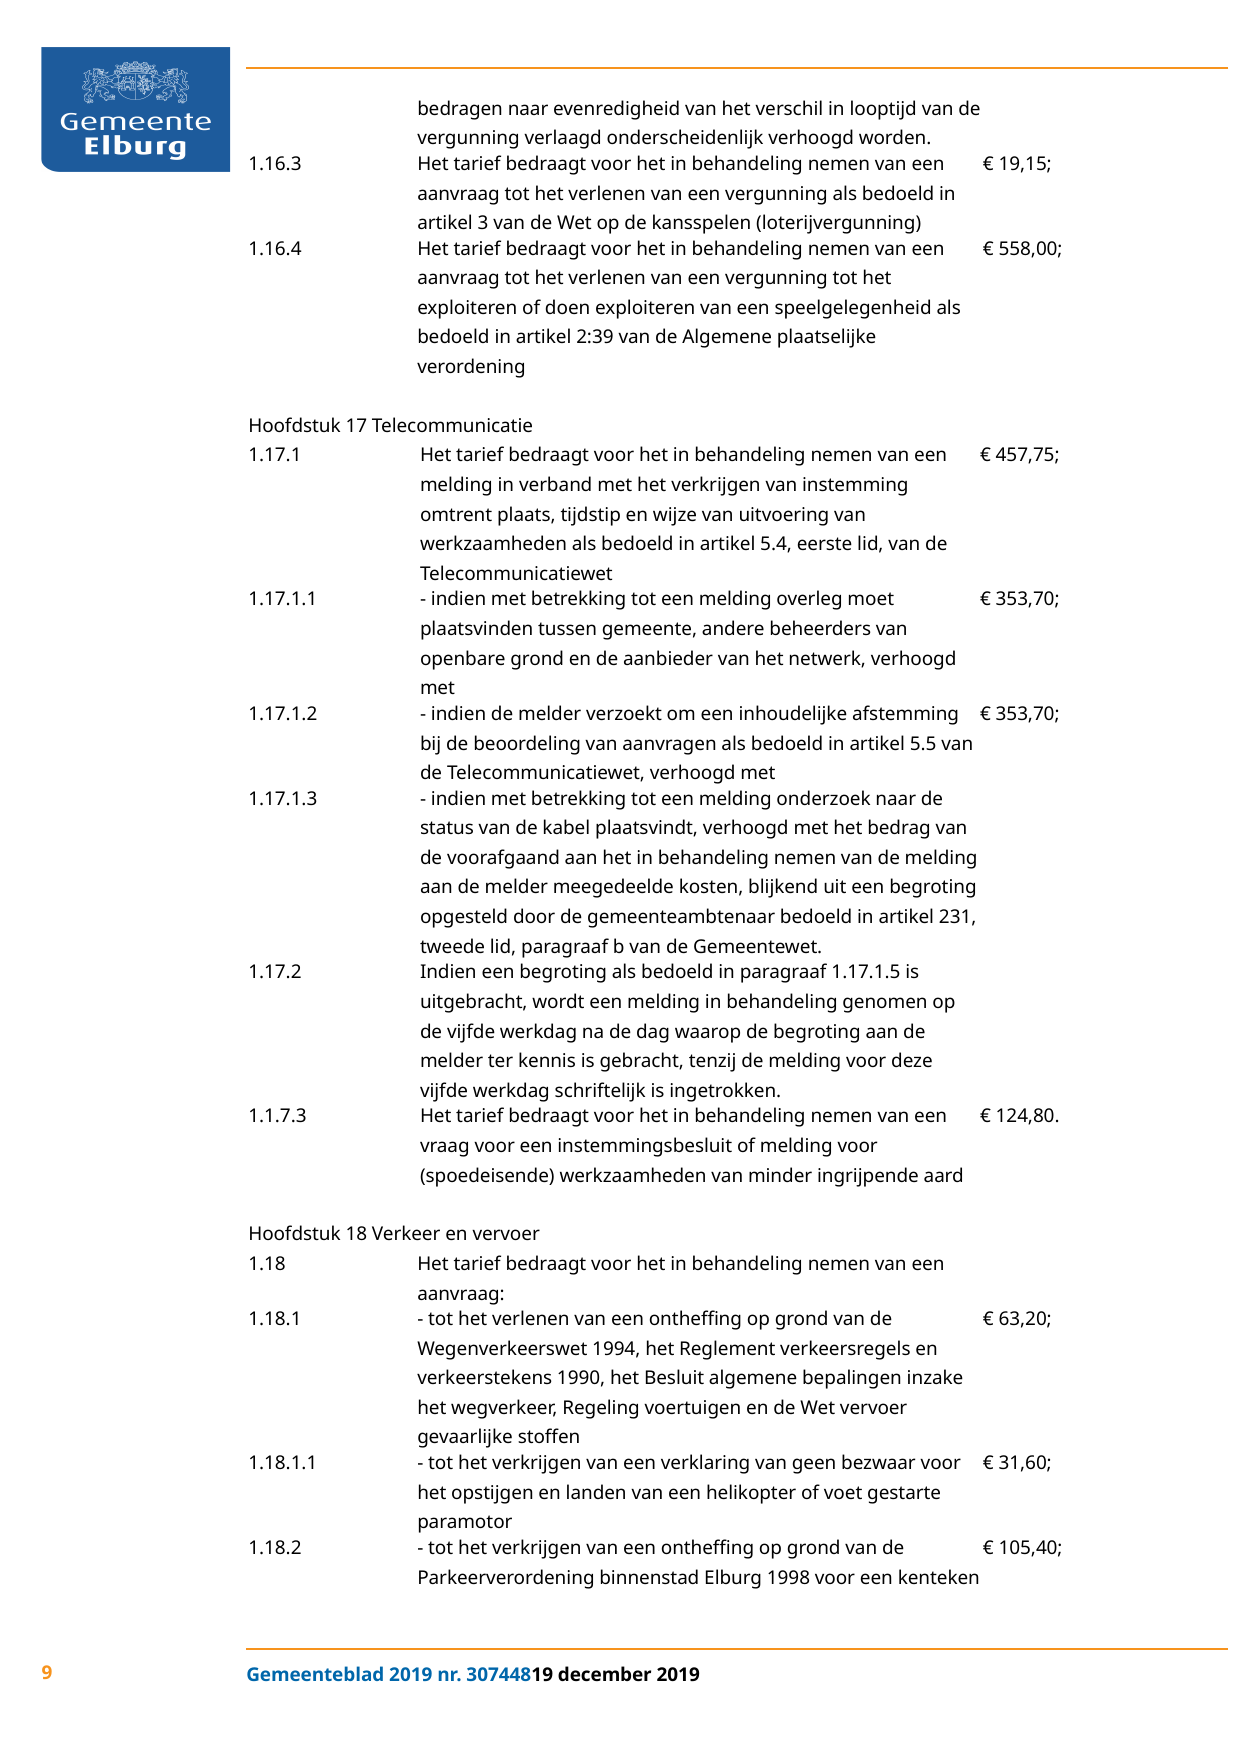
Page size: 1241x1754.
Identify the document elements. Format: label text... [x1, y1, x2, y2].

table_header Het tarief bedraagt voor het in behandeling nemen van een aanvraag: [417, 1250, 983, 1305]
table_header 1.18 [248, 1250, 417, 1305]
table_cell 1.18.2 [248, 1534, 417, 1590]
table_cell 1.16.3 [248, 150, 417, 235]
table_header € 457,75; [980, 442, 1152, 586]
table_cell [248, 95, 417, 150]
table_cell - indien met betrekking tot een melding overleg moet plaatsvinden tussen gemeente, andere beheerders van openbare grond en de aanbieder van het netwerk, verhoogd met [420, 586, 980, 700]
table_header [983, 1250, 1152, 1305]
table_cell 1.17.1.2 [248, 700, 420, 785]
text Hoofdstuk 17 Telecommunicatie [248, 412, 1152, 438]
table_cell Het tarief bedraagt voor het in behandeling nemen van een aanvraag tot het verlenen van een vergunning tot het exploiteren of doen exploiteren van een speelgelegenheid als bedoeld in artikel 2:39 van de Algemene plaatselijke verordening [417, 235, 983, 379]
table_cell € 31,60; [983, 1450, 1152, 1534]
text Hoofdstuk 18 Verkeer en vervoer [248, 1220, 1152, 1246]
table_cell € 558,00; [983, 235, 1152, 379]
table_cell Indien een begroting als bedoeld in paragraaf 1.17.1.5 is uitgebracht, wordt een melding in behandeling genomen op de vijfde werkdag na de dag waarop de begroting aan de melder ter kennis is gebracht, tenzij de melding voor deze vijfde werkdag schriftelijk is ingetrokken. [420, 959, 980, 1103]
table_cell - tot het verkrijgen van een verklaring van geen bezwaar voor het opstijgen en landen van een helikopter of voet gestarte paramotor [417, 1450, 983, 1534]
table_cell € 105,40; [983, 1534, 1152, 1590]
table_header Het tarief bedraagt voor het in behandeling nemen van een melding in verband met het verkrijgen van instemming omtrent plaats, tijdstip en wijze van uitvoering van werkzaamheden als bedoeld in artikel 5.4, eerste lid, van de Telecommunicatiewet [420, 442, 980, 586]
table_cell € 124,80. [980, 1103, 1152, 1188]
table_cell Het tarief bedraagt voor het in behandeling nemen van een aanvraag tot het verlenen van een vergunning als bedoeld in artikel 3 van de Wet op de kansspelen (loterijvergunning) [417, 150, 983, 235]
table_cell - tot het verlenen van een ontheffing op grond van de Wegenverkeerswet 1994, het Reglement verkeersregels en verkeerstekens 1990, het Besluit algemene bepalingen inzake het wegverkeer, Regeling voertuigen en de Wet vervoer gevaarlijke stoffen [417, 1305, 983, 1449]
table_cell 1.17.2 [248, 959, 420, 1103]
table_cell [980, 959, 1152, 1103]
table_cell Het tarief bedraagt voor het in behandeling nemen van een vraag voor een instemmingsbesluit of melding voor (spoedeisende) werkzaamheden van minder ingrijpende aard [420, 1103, 980, 1188]
table_cell - indien de melder verzoekt om een inhoudelijke afstemming bij de beoordeling van aanvragen als bedoeld in artikel 5.5 van de Telecommunicatiewet, verhoogd met [420, 700, 980, 785]
table_cell 1.18.1 [248, 1305, 417, 1449]
table_cell 1.18.1.1 [248, 1450, 417, 1534]
table_header 1.17.1 [248, 442, 420, 586]
table_cell 1.1.7.3 [248, 1103, 420, 1188]
table_cell - indien met betrekking tot een melding onderzoek naar de status van de kabel plaatsvindt, verhoogd met het bedrag van de voorafgaand aan het in behandeling nemen van de melding aan de melder meegedeelde kosten, blijkend uit een begroting opgesteld door de gemeenteambtenaar bedoeld in artikel 231, tweede lid, paragraaf b van de Gemeentewet. [420, 785, 980, 959]
table_cell [980, 785, 1152, 959]
table_cell 1.17.1.1 [248, 586, 420, 700]
table_cell - tot het verkrijgen van een ontheffing op grond van de Parkeerverordening binnenstad Elburg 1998 voor een kenteken [417, 1534, 983, 1590]
table_cell € 353,70; [980, 700, 1152, 785]
table_cell bedragen naar evenredigheid van het verschil in looptijd van de vergunning verlaagd onderscheidenlijk verhoogd worden. [417, 95, 983, 150]
table_cell 1.16.4 [248, 235, 417, 379]
picture [41, 47, 231, 172]
table_cell € 63,20; [983, 1305, 1152, 1449]
table_cell [983, 95, 1152, 150]
table_cell € 19,15; [983, 150, 1152, 235]
table_cell € 353,70; [980, 586, 1152, 700]
table_cell 1.17.1.3 [248, 785, 420, 959]
